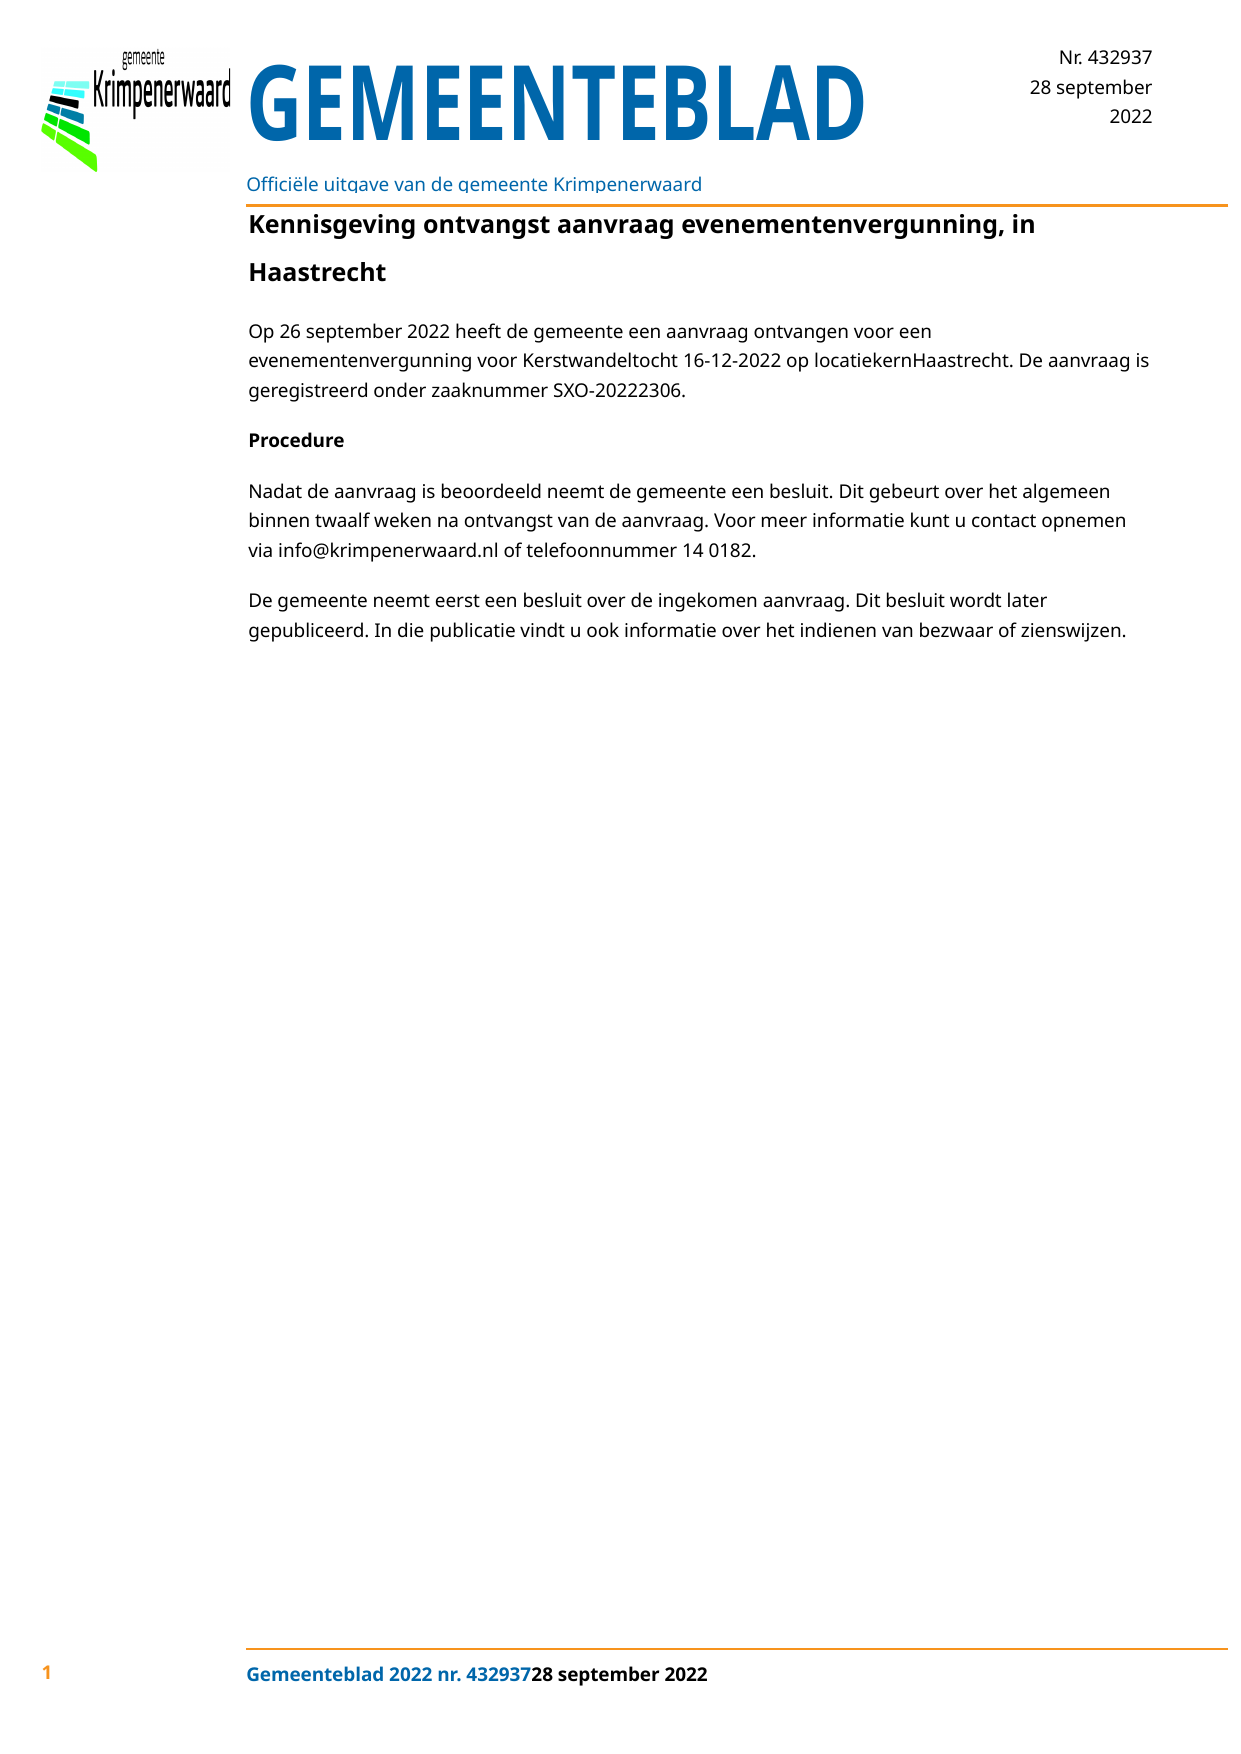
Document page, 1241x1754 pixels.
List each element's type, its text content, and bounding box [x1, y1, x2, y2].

text De gemeente neemt eerst een besluit over de ingekomen aanvraag. Dit besluit wordt later gepubliceerd. In die publicatie vindt u ook informatie over het indienen van bezwaar of zienswijzen. [248, 587, 1152, 643]
text Nadat de aanvraag is beoordeeld neemt de gemeente een besluit. Dit gebeurt over het algemeen binnen twaalf weken na ontvangst van de aanvraag. Voor meer informatie kunt u contact opnemen via info@krimpenerwaard.nl of telefoonnummer 14 0182. [248, 478, 1152, 563]
text Op 26 september 2022 heeft de gemeente een aanvraag ontvangen voor een evenementenvergunning voor Kerstwandeltocht 16-12-2022 op locatiekernHaastrecht. De aanvraag is geregistreerd onder zaaknummer SXO-20222306. [248, 318, 1152, 403]
picture [41, 47, 231, 172]
text Procedure [248, 427, 1152, 453]
text Kennisgeving ontvangst aanvraag evenementenvergunning, in Haastrecht [248, 207, 1152, 288]
